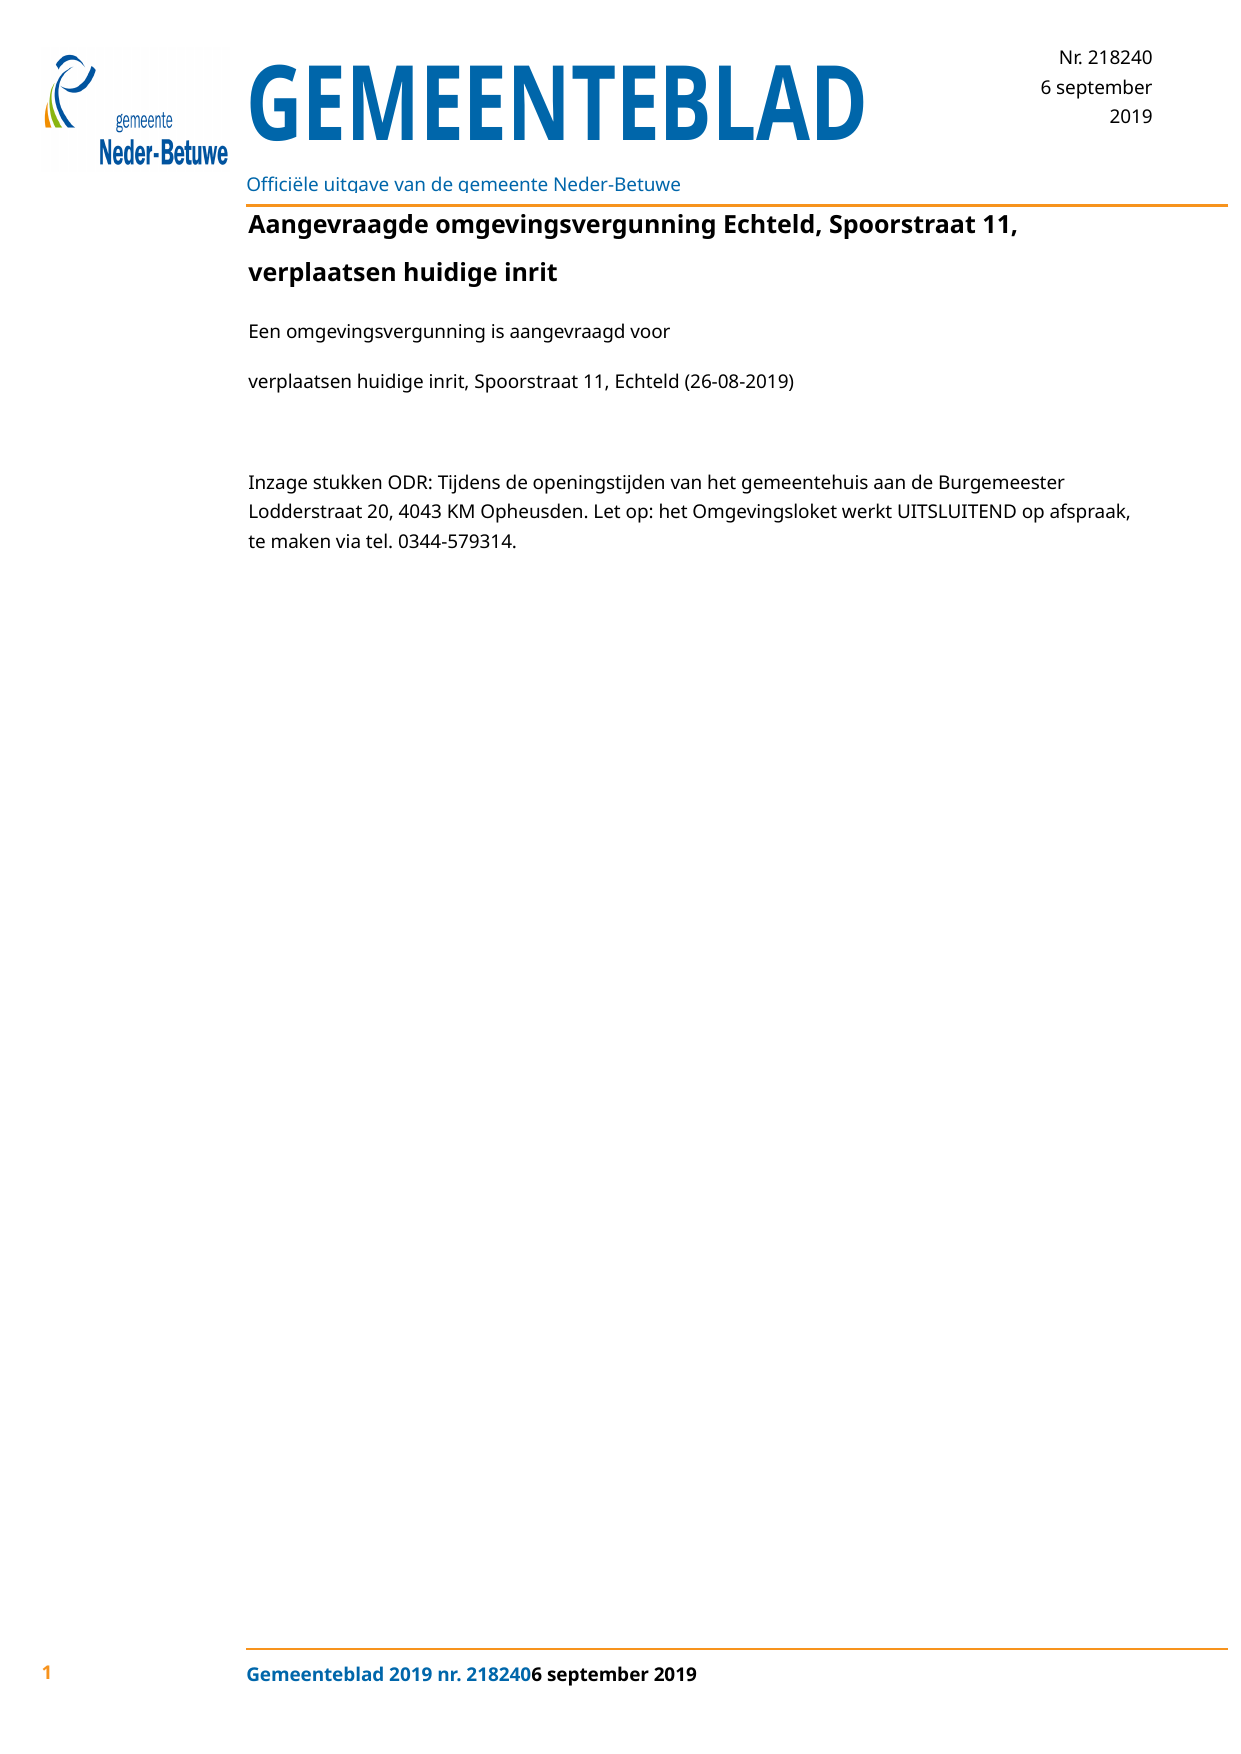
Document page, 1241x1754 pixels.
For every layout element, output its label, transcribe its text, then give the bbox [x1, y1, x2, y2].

text Aangevraagde omgevingsvergunning Echteld, Spoorstraat 11, verplaatsen huidige inrit [248, 207, 1152, 288]
picture [41, 47, 231, 172]
text Een omgevingsvergunning is aangevraagd voor [248, 318, 1152, 344]
text Inzage stukken ODR: Tijdens de openingstijden van het gemeentehuis aan de Burgemeester Lodderstraat 20, 4043 KM Opheusden. Let op: het Omgevingsloket werkt UITSLUITEND op afspraak, te maken via tel. 0344-579314. [248, 469, 1152, 554]
text verplaatsen huidige inrit, Spoorstraat 11, Echteld (26-08-2019) [248, 368, 1152, 394]
